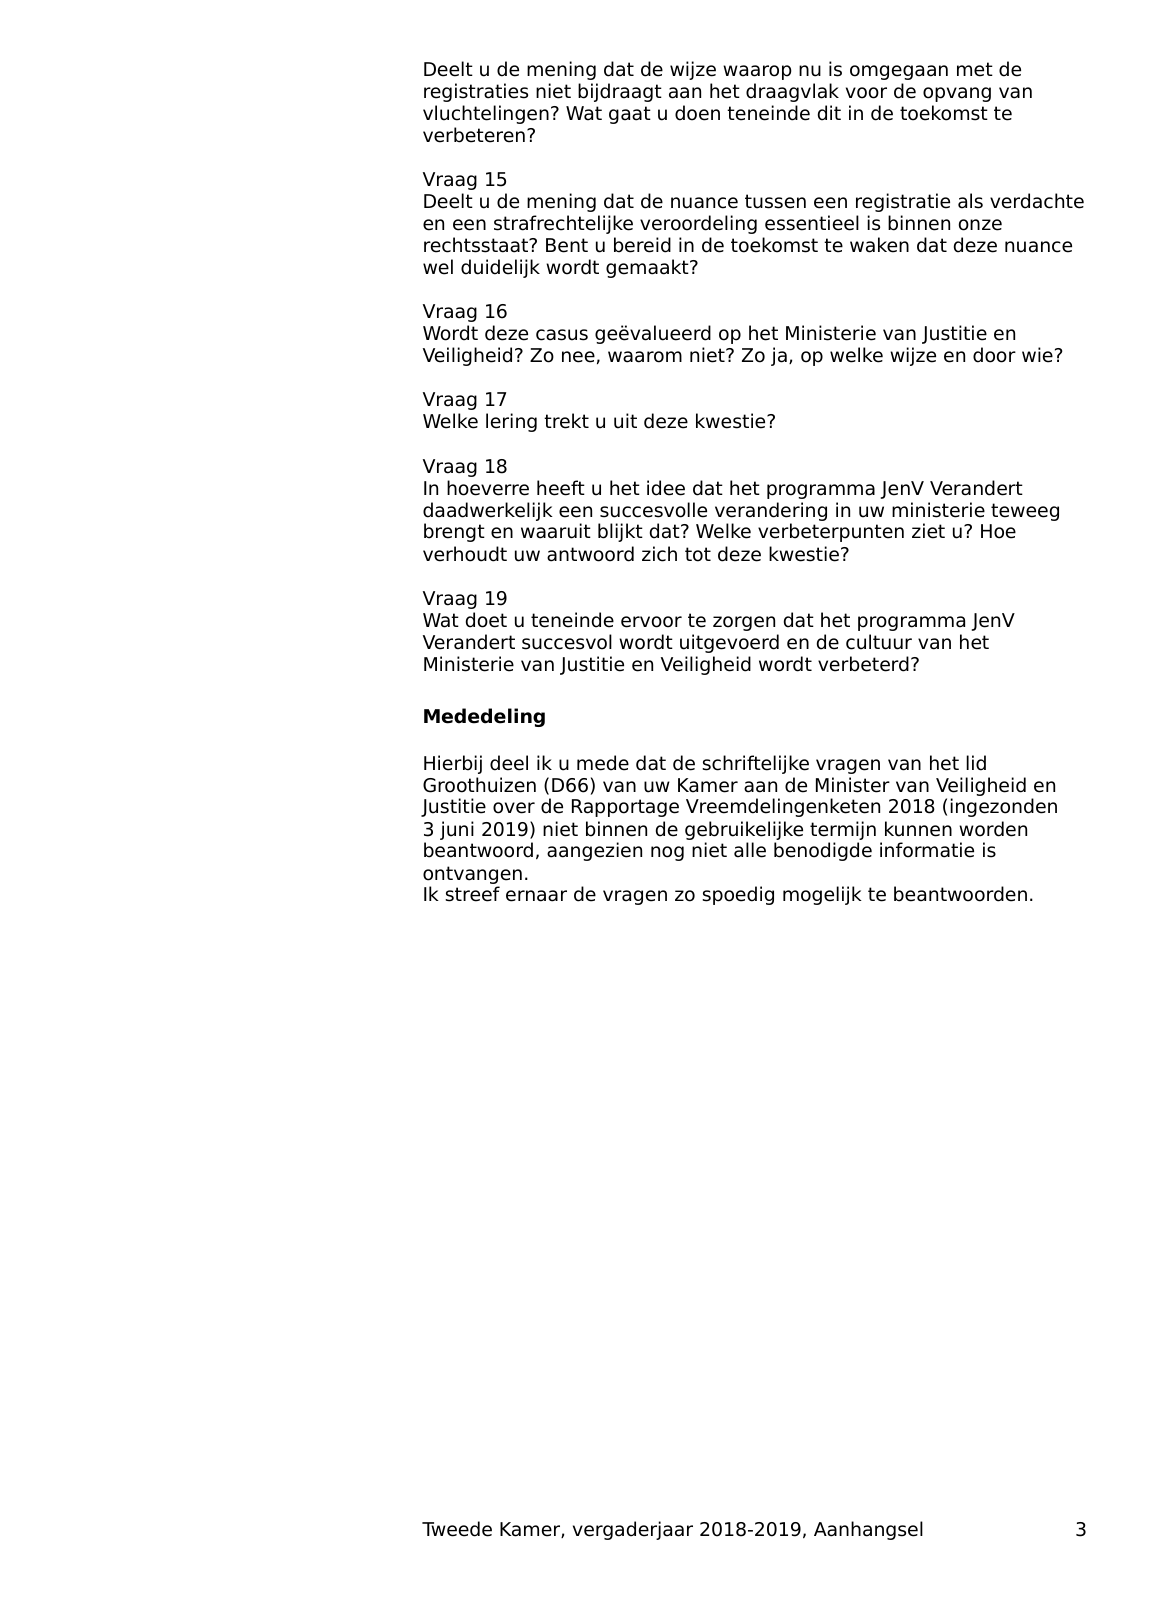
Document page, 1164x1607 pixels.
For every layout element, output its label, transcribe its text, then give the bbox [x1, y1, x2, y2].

text Vraag 15 [422, 169, 1087, 191]
text Hierbij deel ik u mede dat de schriftelijke vragen van het lid Groothuizen (D66) van uw Kamer aan de Minister van Veiligheid en Justitie over de Rapportage Vreemdelingenketen 2018 (ingezonden 3 juni 2019) niet binnen de gebruikelijke termijn kunnen worden beantwoord, aangezien nog niet alle benodigde informatie is ontvangen. [422, 752, 1087, 884]
text Deelt u de mening dat de wijze waarop nu is omgegaan met de registraties niet bijdraagt aan het draagvlak voor de opvang van vluchtelingen? Wat gaat u doen teneinde dit in de toekomst te verbeteren? [422, 59, 1087, 147]
text Deelt u de mening dat de nuance tussen een registratie als verdachte en een strafrechtelijke veroordeling essentieel is binnen onze rechtsstaat? Bent u bereid in de toekomst te waken dat deze nuance wel duidelijk wordt gemaakt? [422, 191, 1087, 279]
text In hoeverre heeft u het idee dat het programma JenV Verandert daadwerkelijk een succesvolle verandering in uw ministerie teweeg brengt en waaruit blijkt dat? Welke verbeterpunten ziet u? Hoe verhoudt uw antwoord zich tot deze kwestie? [422, 477, 1087, 565]
text Welke lering trekt u uit deze kwestie? [422, 411, 1087, 433]
text Wat doet u teneinde ervoor te zorgen dat het programma JenV Verandert succesvol wordt uitgevoerd en de cultuur van het Ministerie van Justitie en Veiligheid wordt verbeterd? [422, 609, 1087, 676]
text Vraag 19 [422, 588, 1087, 609]
text Vraag 17 [422, 389, 1087, 411]
subtitle Mededeling [422, 706, 1087, 727]
text Vraag 16 [422, 301, 1087, 323]
text Ik streef ernaar de vragen zo spoedig mogelijk te beantwoorden. [422, 884, 1087, 906]
text Vraag 18 [422, 456, 1087, 477]
text Wordt deze casus geëvalueerd op het Ministerie van Justitie en Veiligheid? Zo nee, waarom niet? Zo ja, op welke wijze en door wie? [422, 323, 1087, 367]
